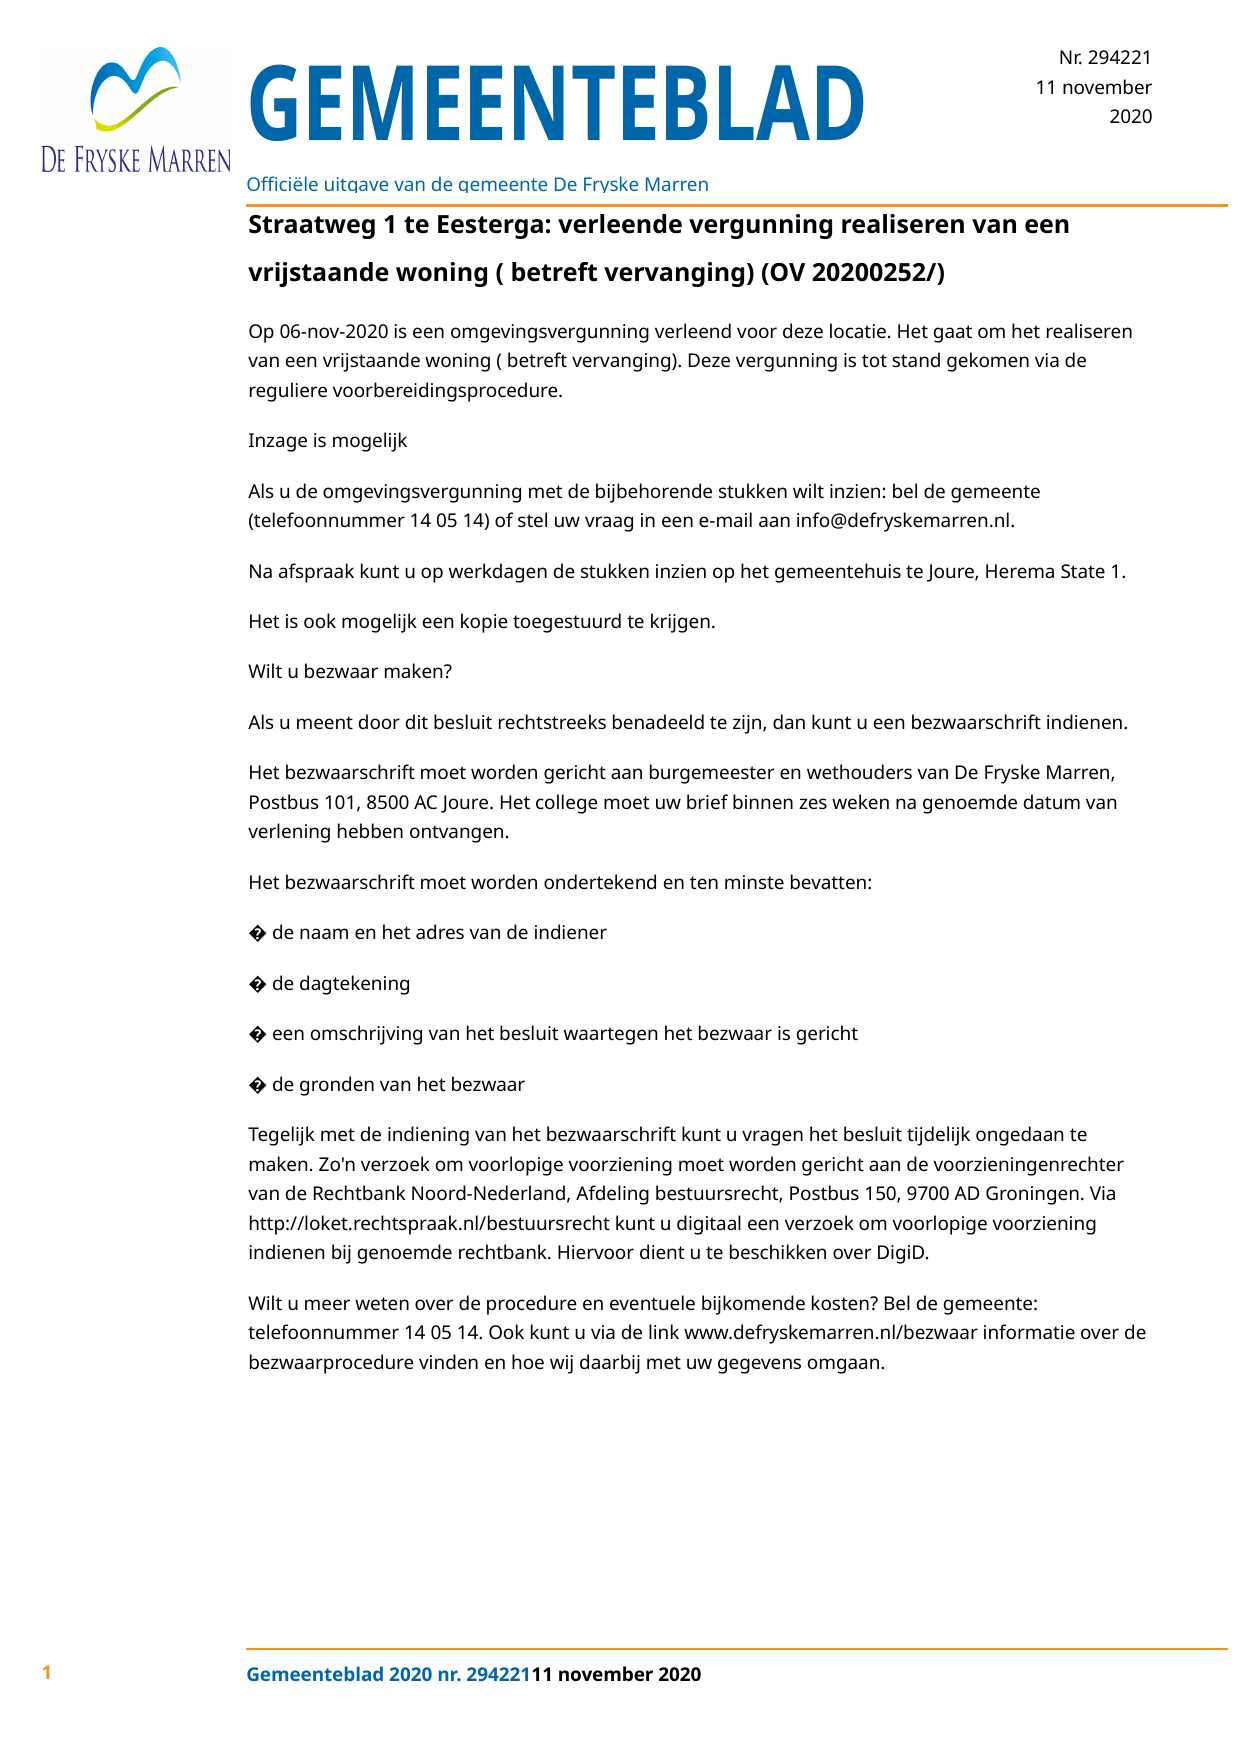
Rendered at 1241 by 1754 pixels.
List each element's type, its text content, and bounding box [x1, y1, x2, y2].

text Na afspraak kunt u op werkdagen de stukken inzien op het gemeentehuis te Joure, Herema State 1. [248, 558, 1152, 584]
text Straatweg 1 te Eesterga: verleende vergunning realiseren van een vrijstaande woning ( betreft vervanging) (OV 20200252/) [248, 207, 1152, 288]
text Het is ook mogelijk een kopie toegestuurd te krijgen. [248, 608, 1152, 634]
text � de gronden van het bezwaar [248, 1071, 1152, 1097]
text Op 06-nov-2020 is een omgevingsvergunning verleend voor deze locatie. Het gaat om het realiseren van een vrijstaande woning ( betreft vervanging). Deze vergunning is tot stand gekomen via de reguliere voorbereidingsprocedure. [248, 318, 1152, 403]
text Wilt u bezwaar maken? [248, 659, 1152, 684]
text Wilt u meer weten over de procedure en eventuele bijkomende kosten? Bel de gemeente: telefoonnummer 14 05 14. Ook kunt u via de link www.defryskemarren.nl/bezwaar informatie over de bezwaarprocedure vinden en hoe wij daarbij met uw gegevens omgaan. [248, 1290, 1152, 1375]
text Tegelijk met de indiening van het bezwaarschrift kunt u vragen het besluit tijdelijk ongedaan te maken. Zo'n verzoek om voorlopige voorziening moet worden gericht aan de voorzieningenrechter van de Rechtbank Noord-Nederland, Afdeling bestuursrecht, Postbus 150, 9700 AD Groningen. Via http://loket.rechtspraak.nl/bestuursrecht kunt u digitaal een verzoek om voorlopige voorziening indienen bij genoemde rechtbank. Hiervoor dient u te beschikken over DigiD. [248, 1121, 1152, 1265]
text Het bezwaarschrift moet worden gericht aan burgemeester en wethouders van De Fryske Marren, Postbus 101, 8500 AC Joure. Het college moet uw brief binnen zes weken na genoemde datum van verlening hebben ontvangen. [248, 759, 1152, 844]
text Als u meent door dit besluit rechtstreeks benadeeld te zijn, dan kunt u een bezwaarschrift indienen. [248, 709, 1152, 735]
text � een omschrijving van het besluit waartegen het bezwaar is gericht [248, 1020, 1152, 1046]
picture [41, 47, 231, 172]
text � de naam en het adres van de indiener [248, 919, 1152, 945]
text Het bezwaarschrift moet worden ondertekend en ten minste bevatten: [248, 869, 1152, 895]
text Inzage is mogelijk [248, 427, 1152, 453]
text � de dagtekening [248, 970, 1152, 996]
text Als u de omgevingsvergunning met de bijbehorende stukken wilt inzien: bel de gemeente (telefoonnummer 14 05 14) of stel uw vraag in een e-mail aan info@defryskemarren.nl. [248, 478, 1152, 533]
